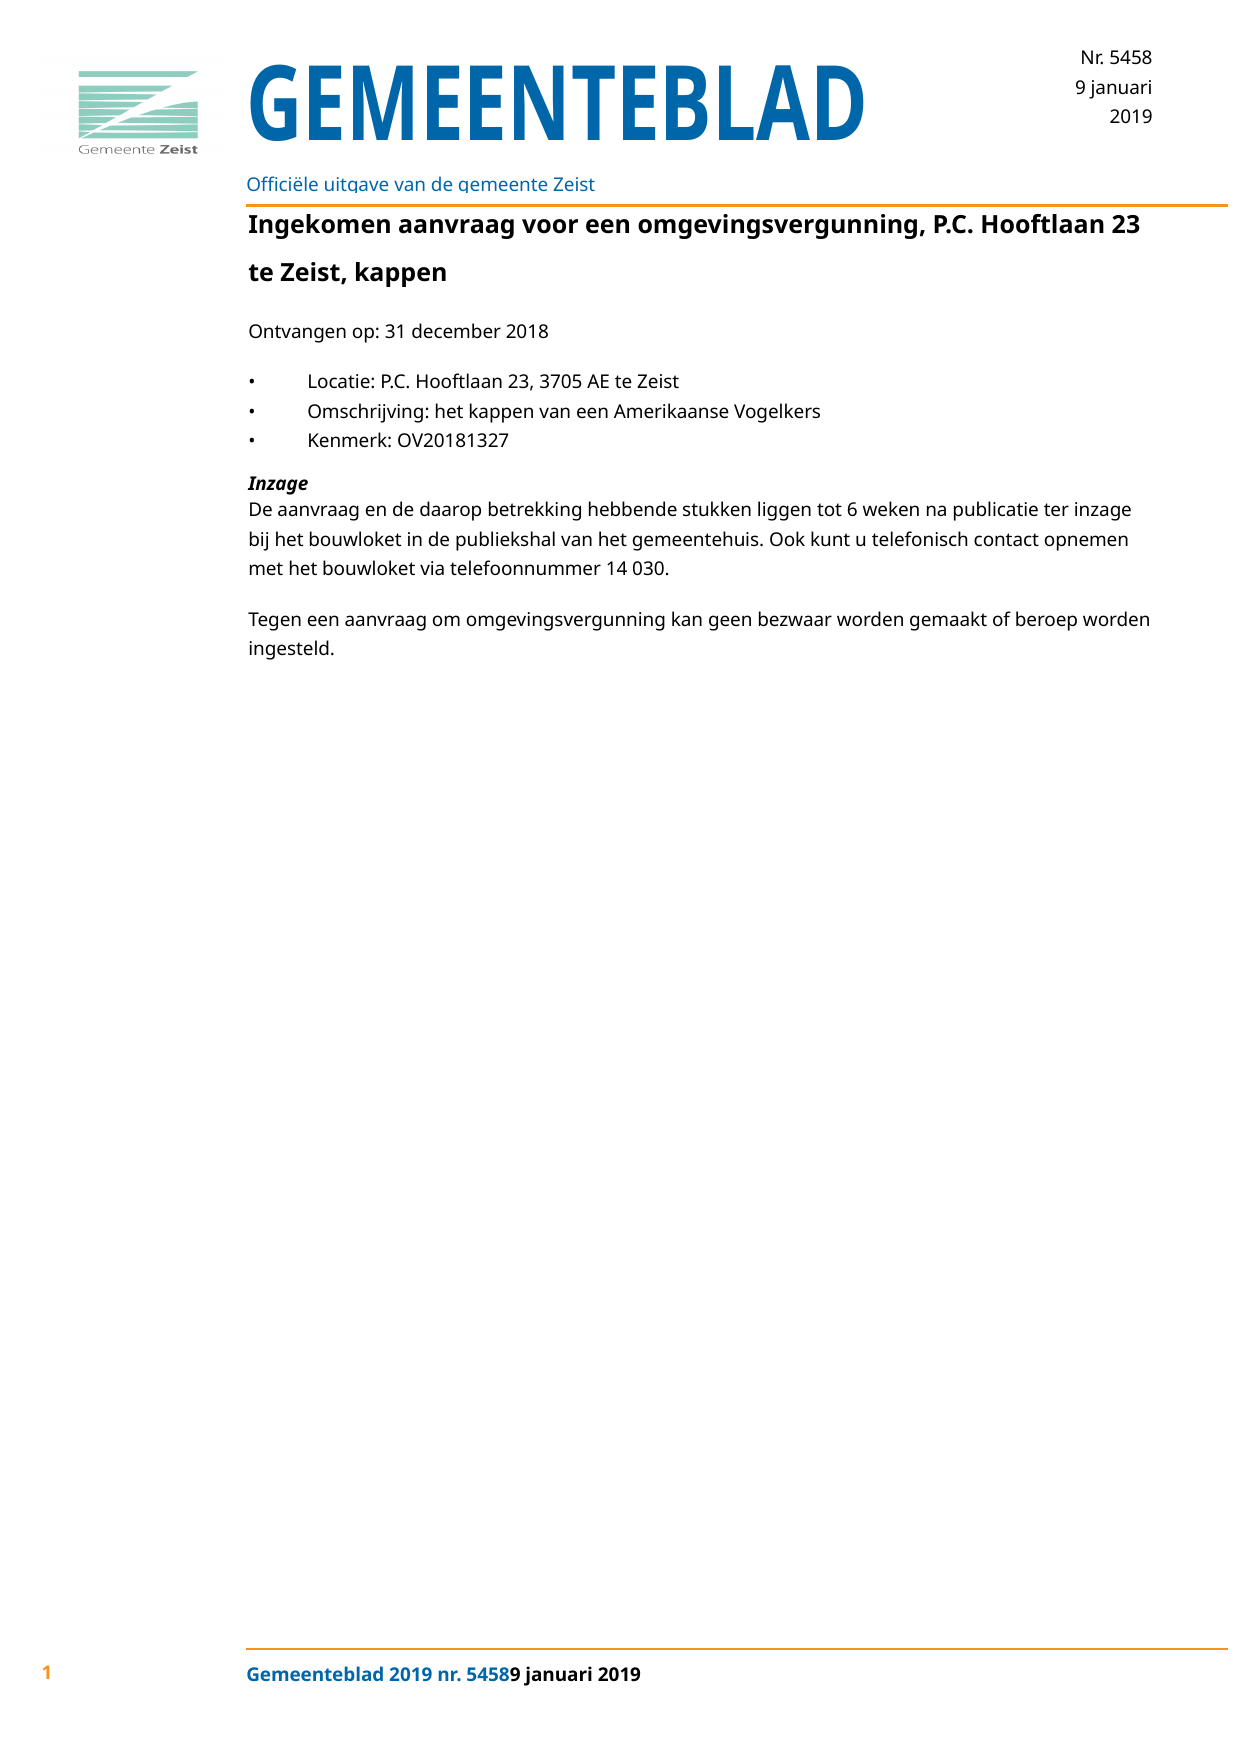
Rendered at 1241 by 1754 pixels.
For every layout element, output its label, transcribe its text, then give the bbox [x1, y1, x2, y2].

list Locatie: P.C. Hooftlaan 23, 3705 AE te Zeist [248, 368, 1152, 394]
text De aanvraag en de daarop betrekking hebbende stukken liggen tot 6 weken na publicatie ter inzage bij het bouwloket in de publiekshal van het gemeentehuis. Ook kunt u telefonisch contact opnemen met het bouwloket via telefoonnummer 14 030. [248, 496, 1152, 581]
text Tegen een aanvraag om omgevingsvergunning kan geen bezwaar worden gemaakt of beroep worden ingesteld. [248, 606, 1152, 661]
text Ingekomen aanvraag voor een omgevingsvergunning, P.C. Hooftlaan 23 te Zeist, kappen [248, 207, 1152, 288]
text Inzage [248, 471, 1152, 496]
picture [41, 47, 231, 172]
list Omschrijving: het kappen van een Amerikaanse Vogelkers [248, 398, 1152, 424]
text Ontvangen op: 31 december 2018 [248, 318, 1152, 344]
list Kenmerk: OV20181327 [248, 427, 1152, 453]
